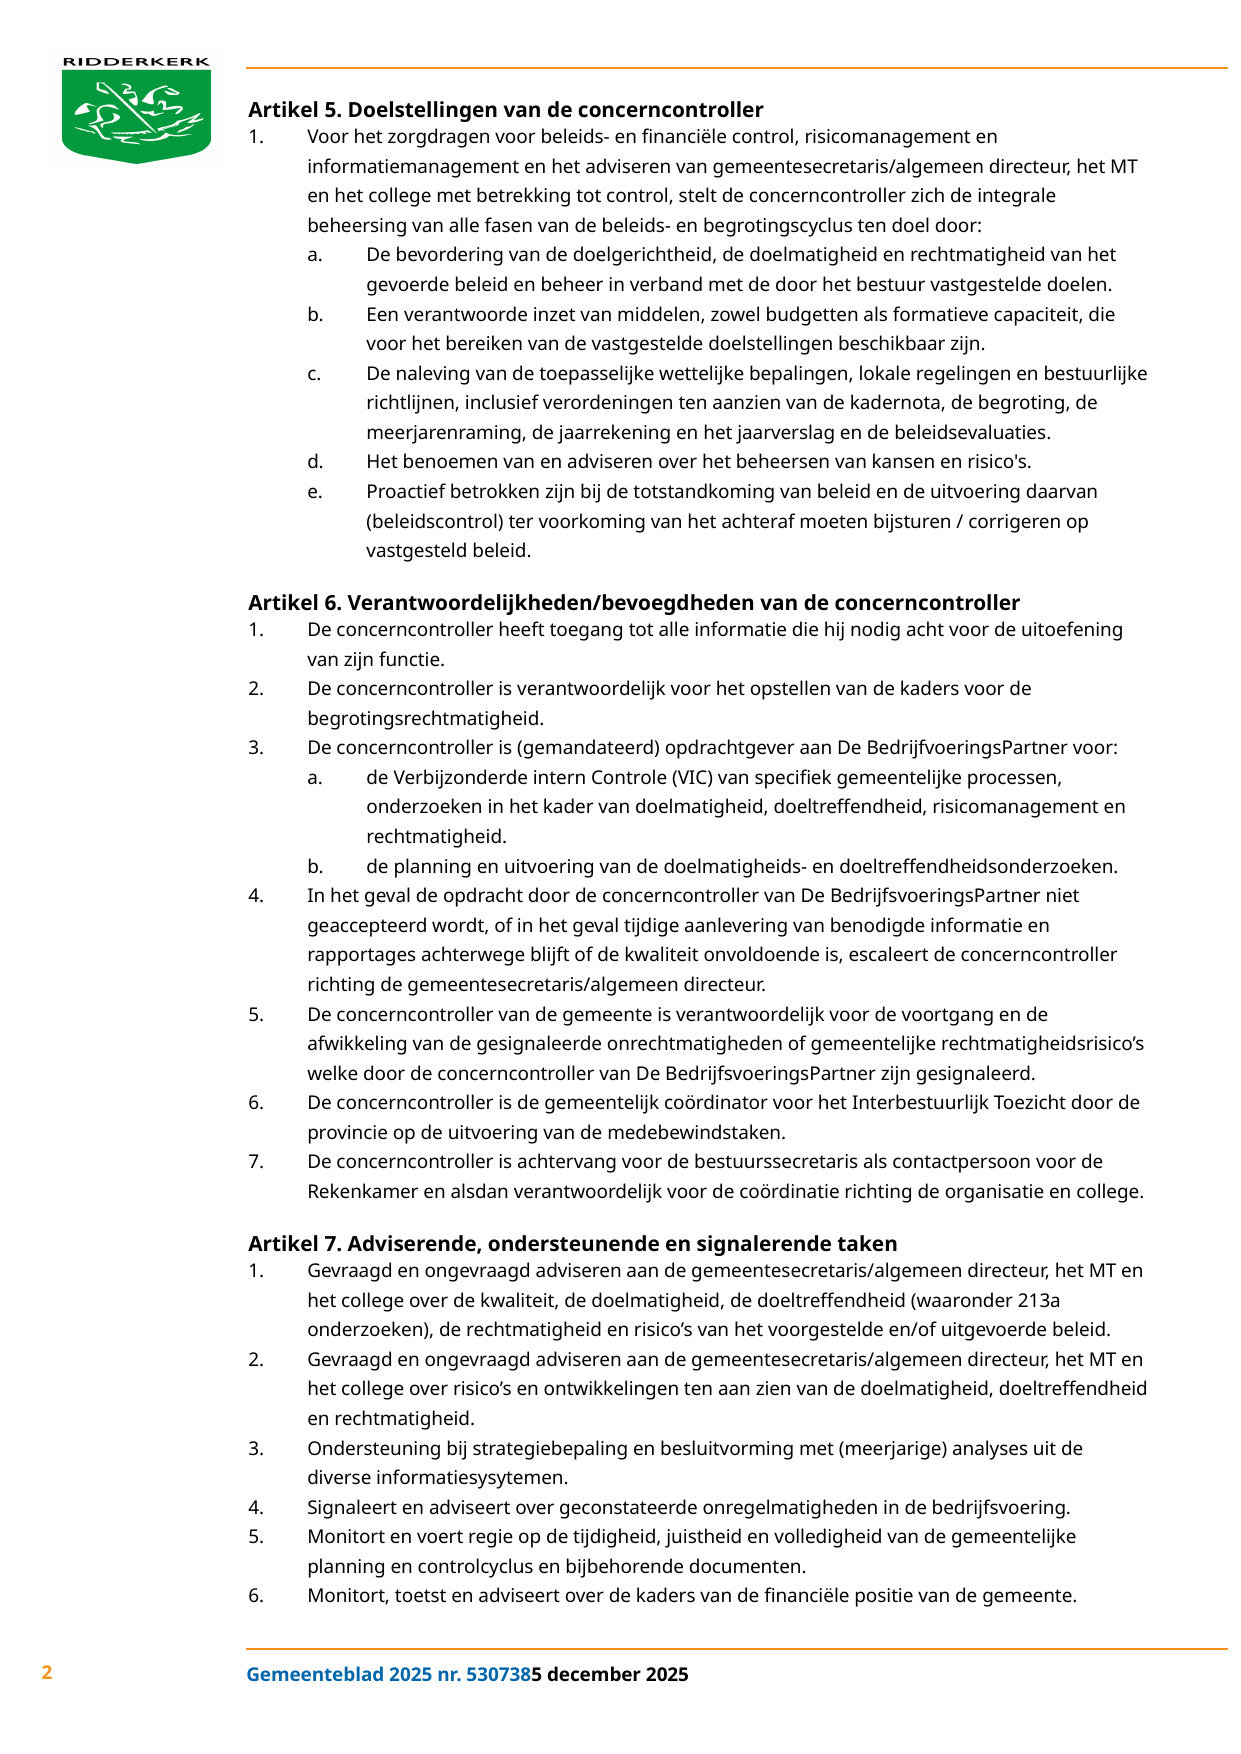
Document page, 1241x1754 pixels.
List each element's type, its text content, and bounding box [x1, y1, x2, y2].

list De concerncontroller is verantwoordelijk voor het opstellen van de kaders voor de begrotingsrechtmatigheid. [248, 675, 1152, 731]
list Signaleert en adviseert over geconstateerde onregelmatigheden in de bedrijfsvoering. [248, 1494, 1152, 1519]
list De concerncontroller is de gemeentelijk coördinator voor het Interbestuurlijk Toezicht door de provincie op de uitvoering van de medebewindstaken. [248, 1089, 1152, 1145]
text Artikel 7. Adviserende, ondersteunende en signalerende taken [248, 1229, 1152, 1257]
list De bevordering van de doelgerichtheid, de doelmatigheid en rechtmatigheid van het gevoerde beleid en beheer in verband met de door het bestuur vastgestelde doelen. [307, 242, 1152, 297]
text Artikel 6. Verantwoordelijkheden/bevoegdheden van de concerncontroller [248, 588, 1152, 616]
list De concerncontroller heeft toegang tot alle informatie die hij nodig acht voor de uitoefening van zijn functie. [248, 616, 1152, 672]
list Het benoemen van en adviseren over het beheersen van kansen en risico's. [307, 449, 1152, 474]
text Artikel 5. Doelstellingen van de concerncontroller [248, 95, 1152, 123]
list De concerncontroller van de gemeente is verantwoordelijk voor de voortgang en de afwikkeling van de gesignaleerde onrechtmatigheden of gemeentelijke rechtmatigheidsrisico’s welke door de concerncontroller van De BedrijfsvoeringsPartner zijn gesignaleerd. [248, 1001, 1152, 1086]
list De concerncontroller is (gemandateerd) opdrachtgever aan De BedrijfvoeringsPartner voor: [248, 734, 1152, 760]
list Een verantwoorde inzet van middelen, zowel budgetten als formatieve capaciteit, die voor het bereiken van de vastgestelde doelstellingen beschikbaar zijn. [307, 301, 1152, 356]
list Gevraagd en ongevraagd adviseren aan de gemeentesecretaris/algemeen directeur, het MT en het college over risico’s en ontwikkelingen ten aan zien van de doelmatigheid, doeltreffendheid en rechtmatigheid. [248, 1346, 1152, 1431]
list Ondersteuning bij strategiebepaling en besluitvorming met (meerjarige) analyses uit de diverse informatiesysytemen. [248, 1435, 1152, 1490]
list Monitort en voert regie op de tijdigheid, juistheid en volledigheid van de gemeentelijke planning en controlcyclus en bijbehorende documenten. [248, 1523, 1152, 1579]
list Voor het zorgdragen voor beleids- en financiële control, risicomanagement en informatiemanagement en het adviseren van gemeentesecretaris/algemeen directeur, het MT en het college met betrekking tot control, stelt de concerncontroller zich de integrale beheersing van alle fasen van de beleids- en begrotingscyclus ten doel door: [248, 123, 1152, 238]
list De naleving van de toepasselijke wettelijke bepalingen, lokale regelingen en bestuurlijke richtlijnen, inclusief verordeningen ten aanzien van de kadernota, de begroting, de meerjarenraming, de jaarrekening en het jaarverslag en de beleidsevaluaties. [307, 360, 1152, 445]
list Proactief betrokken zijn bij de totstandkoming van beleid en de uitvoering daarvan (beleidscontrol) ter voorkoming van het achteraf moeten bijsturen / corrigeren op vastgesteld beleid. [307, 478, 1152, 563]
list In het geval de opdracht door de concerncontroller van De BedrijfsvoeringsPartner niet geaccepteerd wordt, of in het geval tijdige aanlevering van benodigde informatie en rapportages achterwege blijft of de kwaliteit onvoldoende is, escaleert de concerncontroller richting de gemeentesecretaris/algemeen directeur. [248, 882, 1152, 997]
list Monitort, toetst en adviseert over de kaders van de financiële positie van de gemeente. [248, 1583, 1152, 1608]
list De concerncontroller is achtervang voor de bestuurssecretaris als contactpersoon voor de Rekenkamer en alsdan verantwoordelijk voor de coördinatie richting de organisatie en college. [248, 1149, 1152, 1204]
picture [41, 47, 231, 172]
list de planning en uitvoering van de doelmatigheids- en doeltreffendheidsonderzoeken. [307, 853, 1152, 879]
list de Verbijzonderde intern Controle (VIC) van specifiek gemeentelijke processen, onderzoeken in het kader van doelmatigheid, doeltreffendheid, risicomanagement en rechtmatigheid. [307, 764, 1152, 849]
list Gevraagd en ongevraagd adviseren aan de gemeentesecretaris/algemeen directeur, het MT en het college over de kwaliteit, de doelmatigheid, de doeltreffendheid (waaronder 213a onderzoeken), de rechtmatigheid en risico’s van het voorgestelde en/of uitgevoerde beleid. [248, 1257, 1152, 1342]
